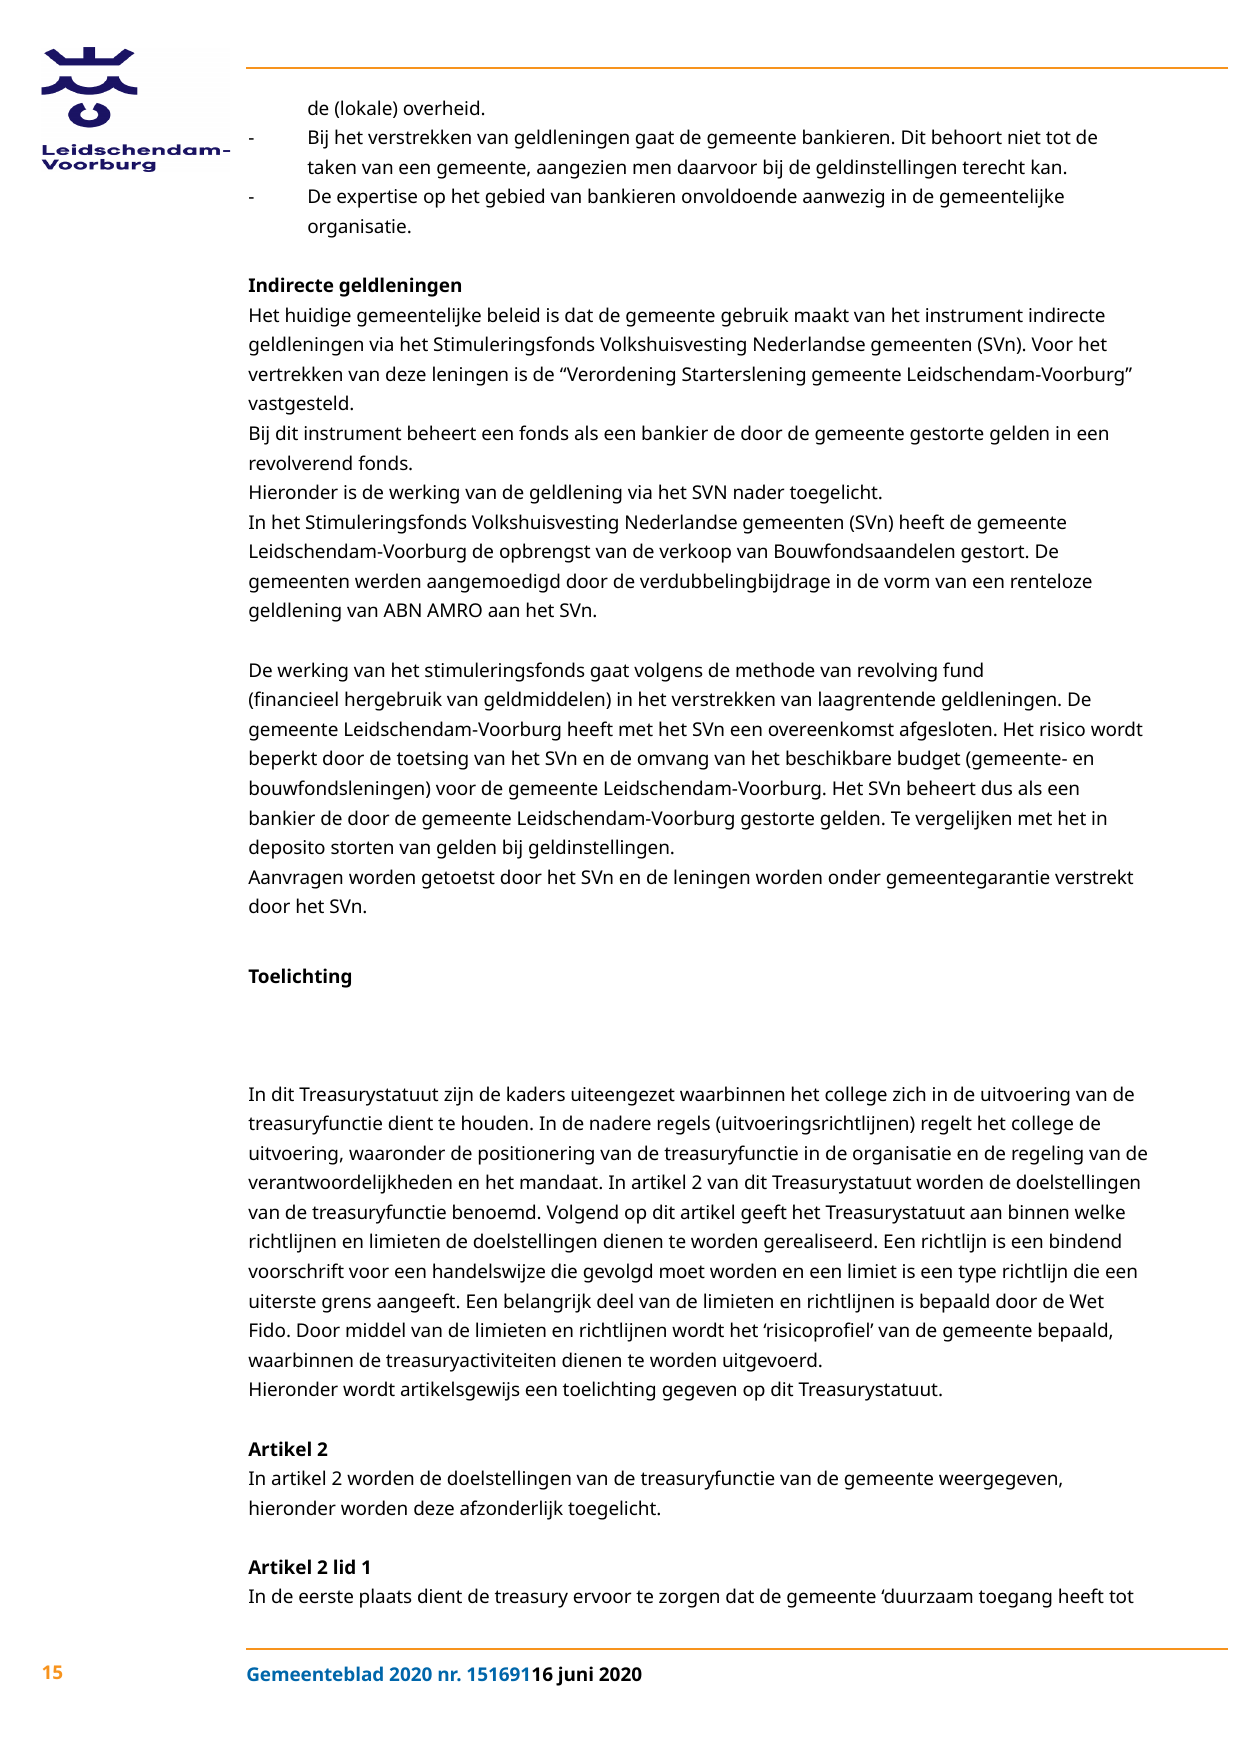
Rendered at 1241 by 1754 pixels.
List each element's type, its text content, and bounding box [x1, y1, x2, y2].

text Bij dit instrument beheert een fonds als een bankier de door de gemeente gestorte gelden in een revolverend fonds. [248, 420, 1152, 476]
text Hieronder is de werking van de geldlening via het SVN nader toegelicht. [248, 479, 1152, 505]
text (financieel hergebruik van geldmiddelen) in het verstrekken van laagrentende geldleningen. De gemeente Leidschendam-Voorburg heeft met het SVn een overeenkomst afgesloten. Het risico wordt beperkt door de toetsing van het SVn en de omvang van het beschikbare budget (gemeente- en bouwfondsleningen) voor de gemeente Leidschendam-Voorburg. Het SVn beheert dus als een bankier de door de gemeente Leidschendam-Voorburg gestorte gelden. Te vergelijken met het in deposito storten van gelden bij geldinstellingen. [248, 686, 1152, 860]
text In het Stimuleringsfonds Volkshuisvesting Nederlandse gemeenten (SVn) heeft de gemeente Leidschendam-Voorburg de opbrengst van de verkoop van Bouwfondsaandelen gestort. De gemeenten werden aangemoedigd door de verdubbelingbijdrage in de vorm van een renteloze geldlening van ABN AMRO aan het SVn. [248, 509, 1152, 623]
text De werking van het stimuleringsfonds gaat volgens de methode van revolving fund [248, 657, 1152, 683]
text In de eerste plaats dient de treasury ervoor te zorgen dat de gemeente ‘duurzaam toegang heeft tot [248, 1584, 1152, 1609]
text Artikel 2 [248, 1436, 1152, 1461]
text In dit Treasurystatuut zijn de kaders uiteengezet waarbinnen het college zich in de uitvoering van de treasuryfunctie dient te houden. In de nadere regels (uitvoeringsrichtlijnen) regelt het college de uitvoering, waaronder de positionering van de treasuryfunctie in de organisatie en de regeling van de verantwoordelijkheden en het mandaat. In artikel 2 van dit Treasurystatuut worden de doelstellingen van de treasuryfunctie benoemd. Volgend op dit artikel geeft het Treasurystatuut aan binnen welke richtlijnen en limieten de doelstellingen dienen te worden gerealiseerd. Een richtlijn is een bindend voorschrift voor een handelswijze die gevolgd moet worden en een limiet is een type richtlijn die een uiterste grens aangeeft. Een belangrijk deel van de limieten en richtlijnen is bepaald door de Wet Fido. Door middel van de limieten en richtlijnen wordt het ‘risicoprofiel’ van de gemeente bepaald, waarbinnen de treasuryactiviteiten dienen te worden uitgevoerd. [248, 1081, 1152, 1373]
list de (lokale) overheid. [248, 95, 1152, 121]
text In artikel 2 worden de doelstellingen van de treasuryfunctie van de gemeente weergegeven, hieronder worden deze afzonderlijk toegelicht. [248, 1465, 1152, 1521]
text Toelichting [248, 953, 1152, 992]
list De expertise op het gebied van bankieren onvoldoende aanwezig in de gemeentelijke organisatie. [248, 183, 1152, 239]
text Het huidige gemeentelijke beleid is dat de gemeente gebruik maakt van het instrument indirecte geldleningen via het Stimuleringsfonds Volkshuisvesting Nederlandse gemeenten (SVn). Voor het vertrekken van deze leningen is de “Verordening Starterslening gemeente Leidschendam-Voorburg” vastgesteld. [248, 302, 1152, 416]
picture [41, 47, 231, 172]
list Bij het verstrekken van geldleningen gaat de gemeente bankieren. Dit behoort niet tot de taken van een gemeente, aangezien men daarvoor bij de geldinstellingen terecht kan. [248, 124, 1152, 180]
text Indirecte geldleningen [248, 272, 1152, 298]
text Artikel 2 lid 1 [248, 1554, 1152, 1580]
text Hieronder wordt artikelsgewijs een toelichting gegeven op dit Treasurystatuut. [248, 1377, 1152, 1402]
text Aanvragen worden getoetst door het SVn en de leningen worden onder gemeentegarantie verstrekt door het SVn. [248, 864, 1152, 919]
